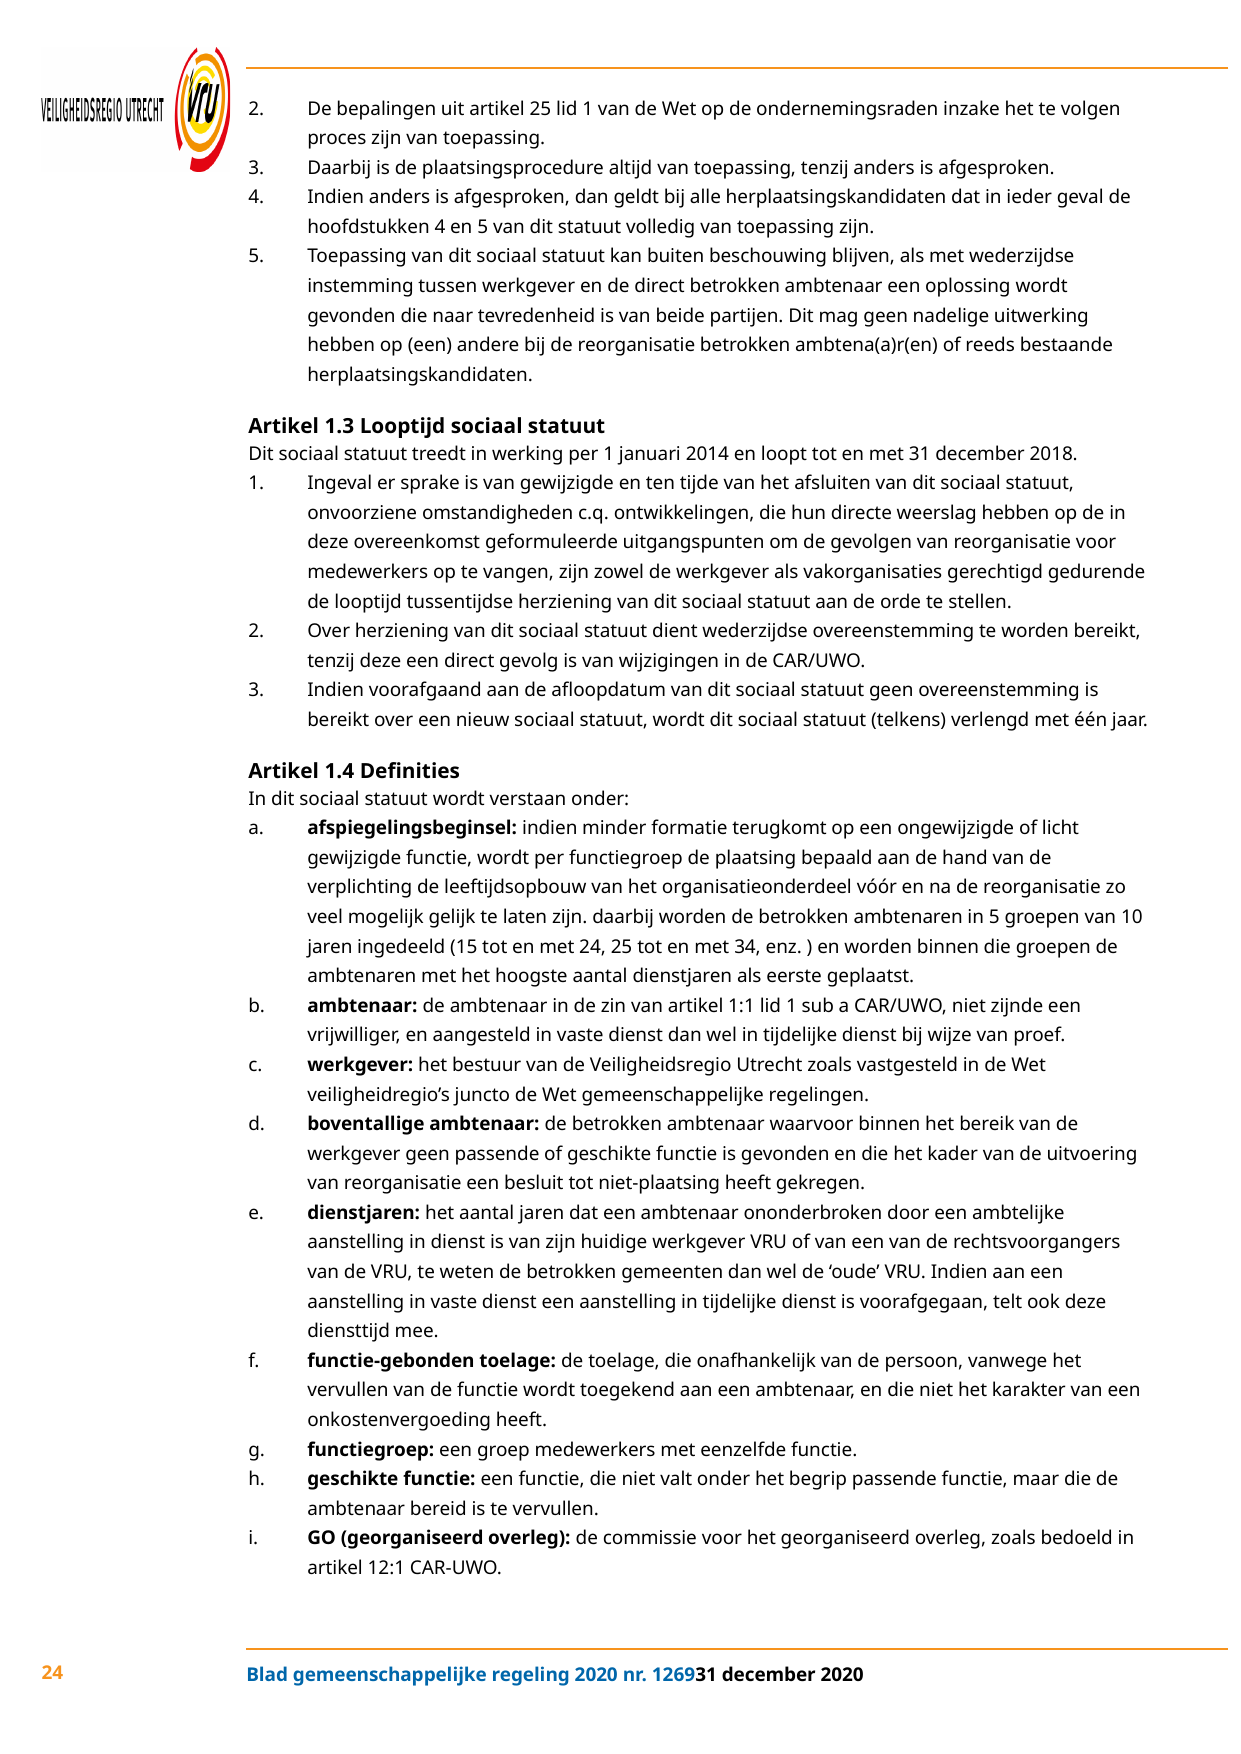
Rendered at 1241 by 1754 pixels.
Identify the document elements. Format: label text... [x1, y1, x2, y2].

list geschikte functie: een functie, die niet valt onder het begrip passende functie, maar die de ambtenaar bereid is te vervullen. [248, 1465, 1152, 1521]
list boventallige ambtenaar: de betrokken ambtenaar waarvoor binnen het bereik van de werkgever geen passende of geschikte functie is gevonden en die het kader van de uitvoering van reorganisatie een besluit tot niet-plaatsing heeft gekregen. [248, 1110, 1152, 1195]
list Daarbij is de plaatsingsprocedure altijd van toepassing, tenzij anders is afgesproken. [248, 154, 1152, 180]
list afspiegelingsbeginsel: indien minder formatie terugkomt op een ongewijzigde of licht gewijzigde functie, wordt per functiegroep de plaatsing bepaald aan de hand van de verplichting de leeftijdsopbouw van het organisatieonderdeel vóór en na de reorganisatie zo veel mogelijk gelijk te laten zijn. daarbij worden de betrokken ambtenaren in 5 groepen van 10 jaren ingedeeld (15 tot en met 24, 25 tot en met 34, enz. ) en worden binnen die groepen de ambtenaren met het hoogste aantal dienstjaren als eerste geplaatst. [248, 814, 1152, 988]
text In dit sociaal statuut wordt verstaan onder: [248, 785, 1152, 811]
list Over herziening van dit sociaal statuut dient wederzijdse overeenstemming te worden bereikt, tenzij deze een direct gevolg is van wijzigingen in de CAR/UWO. [248, 617, 1152, 673]
list dienstjaren: het aantal jaren dat een ambtenaar ononderbroken door een ambtelijke aanstelling in dienst is van zijn huidige werkgever VRU of van een van de rechtsvoorgangers van de VRU, te weten de betrokken gemeenten dan wel de ‘oude’ VRU. Indien aan een aanstelling in vaste dienst een aanstelling in tijdelijke dienst is voorafgegaan, telt ook deze diensttijd mee. [248, 1199, 1152, 1343]
list De bepalingen uit artikel 25 lid 1 van de Wet op de ondernemingsraden inzake het te volgen proces zijn van toepassing. [248, 95, 1152, 150]
list ambtenaar: de ambtenaar in de zin van artikel 1:1 lid 1 sub a CAR/UWO, niet zijnde een vrijwilliger, en aangesteld in vaste dienst dan wel in tijdelijke dienst bij wijze van proef. [248, 992, 1152, 1047]
text Dit sociaal statuut treedt in werking per 1 januari 2014 en loopt tot en met 31 december 2018. [248, 440, 1152, 466]
list functie-gebonden toelage: de toelage, die onafhankelijk van de persoon, vanwege het vervullen van de functie wordt toegekend aan een ambtenaar, en die niet het karakter van een onkostenvergoeding heeft. [248, 1347, 1152, 1432]
picture [41, 47, 231, 172]
list Ingeval er sprake is van gewijzigde en ten tijde van het afsluiten van dit sociaal statuut, onvoorziene omstandigheden c.q. ontwikkelingen, die hun directe weerslag hebben op de in deze overeenkomst geformuleerde uitgangspunten om de gevolgen van reorganisatie voor medewerkers op te vangen, zijn zowel de werkgever als vakorganisaties gerechtigd gedurende de looptijd tussentijdse herziening van dit sociaal statuut aan de orde te stellen. [248, 469, 1152, 613]
list werkgever: het bestuur van de Veiligheidsregio Utrecht zoals vastgesteld in de Wet veiligheidregio’s juncto de Wet gemeenschappelijke regelingen. [248, 1051, 1152, 1107]
list GO (georganiseerd overleg): de commissie voor het georganiseerd overleg, zoals bedoeld in artikel 12:1 CAR-UWO. [248, 1524, 1152, 1580]
list Indien voorafgaand aan de afloopdatum van dit sociaal statuut geen overeenstemming is bereikt over een nieuw sociaal statuut, wordt dit sociaal statuut (telkens) verlengd met één jaar. [248, 677, 1152, 732]
text Artikel 1.3 Looptijd sociaal statuut [248, 411, 1152, 440]
text Artikel 1.4 Definities [248, 757, 1152, 785]
list Toepassing van dit sociaal statuut kan buiten beschouwing blijven, als met wederzijdse instemming tussen werkgever en de direct betrokken ambtenaar een oplossing wordt gevonden die naar tevredenheid is van beide partijen. Dit mag geen nadelige uitwerking hebben op (een) andere bij de reorganisatie betrokken ambtena(a)r(en) of reeds bestaande herplaatsingskandidaten. [248, 243, 1152, 387]
list functiegroep: een groep medewerkers met eenzelfde functie. [248, 1436, 1152, 1462]
list Indien anders is afgesproken, dan geldt bij alle herplaatsingskandidaten dat in ieder geval de hoofdstukken 4 en 5 van dit statuut volledig van toepassing zijn. [248, 183, 1152, 239]
